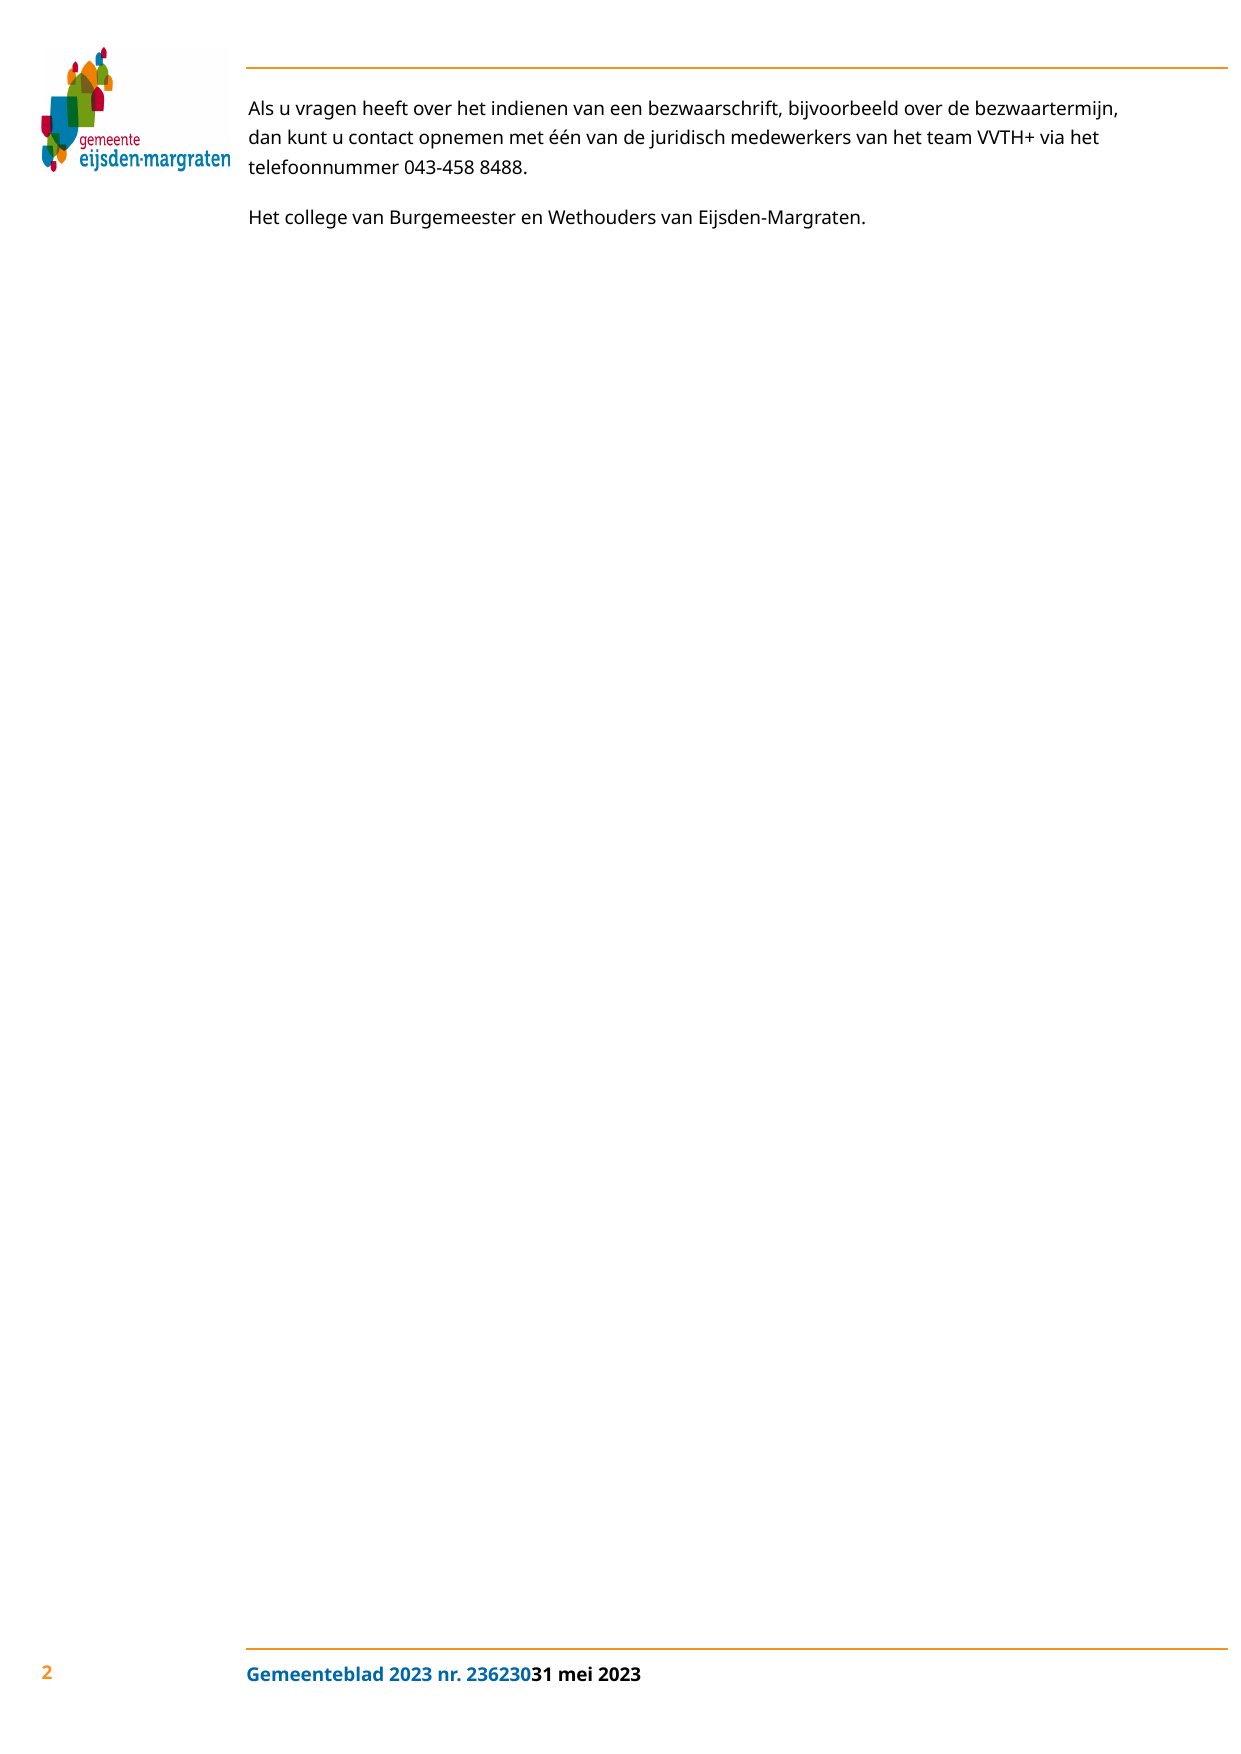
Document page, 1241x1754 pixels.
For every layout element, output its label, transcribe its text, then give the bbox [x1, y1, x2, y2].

picture [41, 47, 231, 172]
text Het college van Burgemeester en Wethouders van Eijsden-Margraten. [248, 204, 1152, 230]
text Als u vragen heeft over het indienen van een bezwaarschrift, bijvoorbeeld over de bezwaartermijn, dan kunt u contact opnemen met één van de juridisch medewerkers van het team VVTH+ via het telefoonnummer 043-458 8488. [248, 95, 1152, 180]
